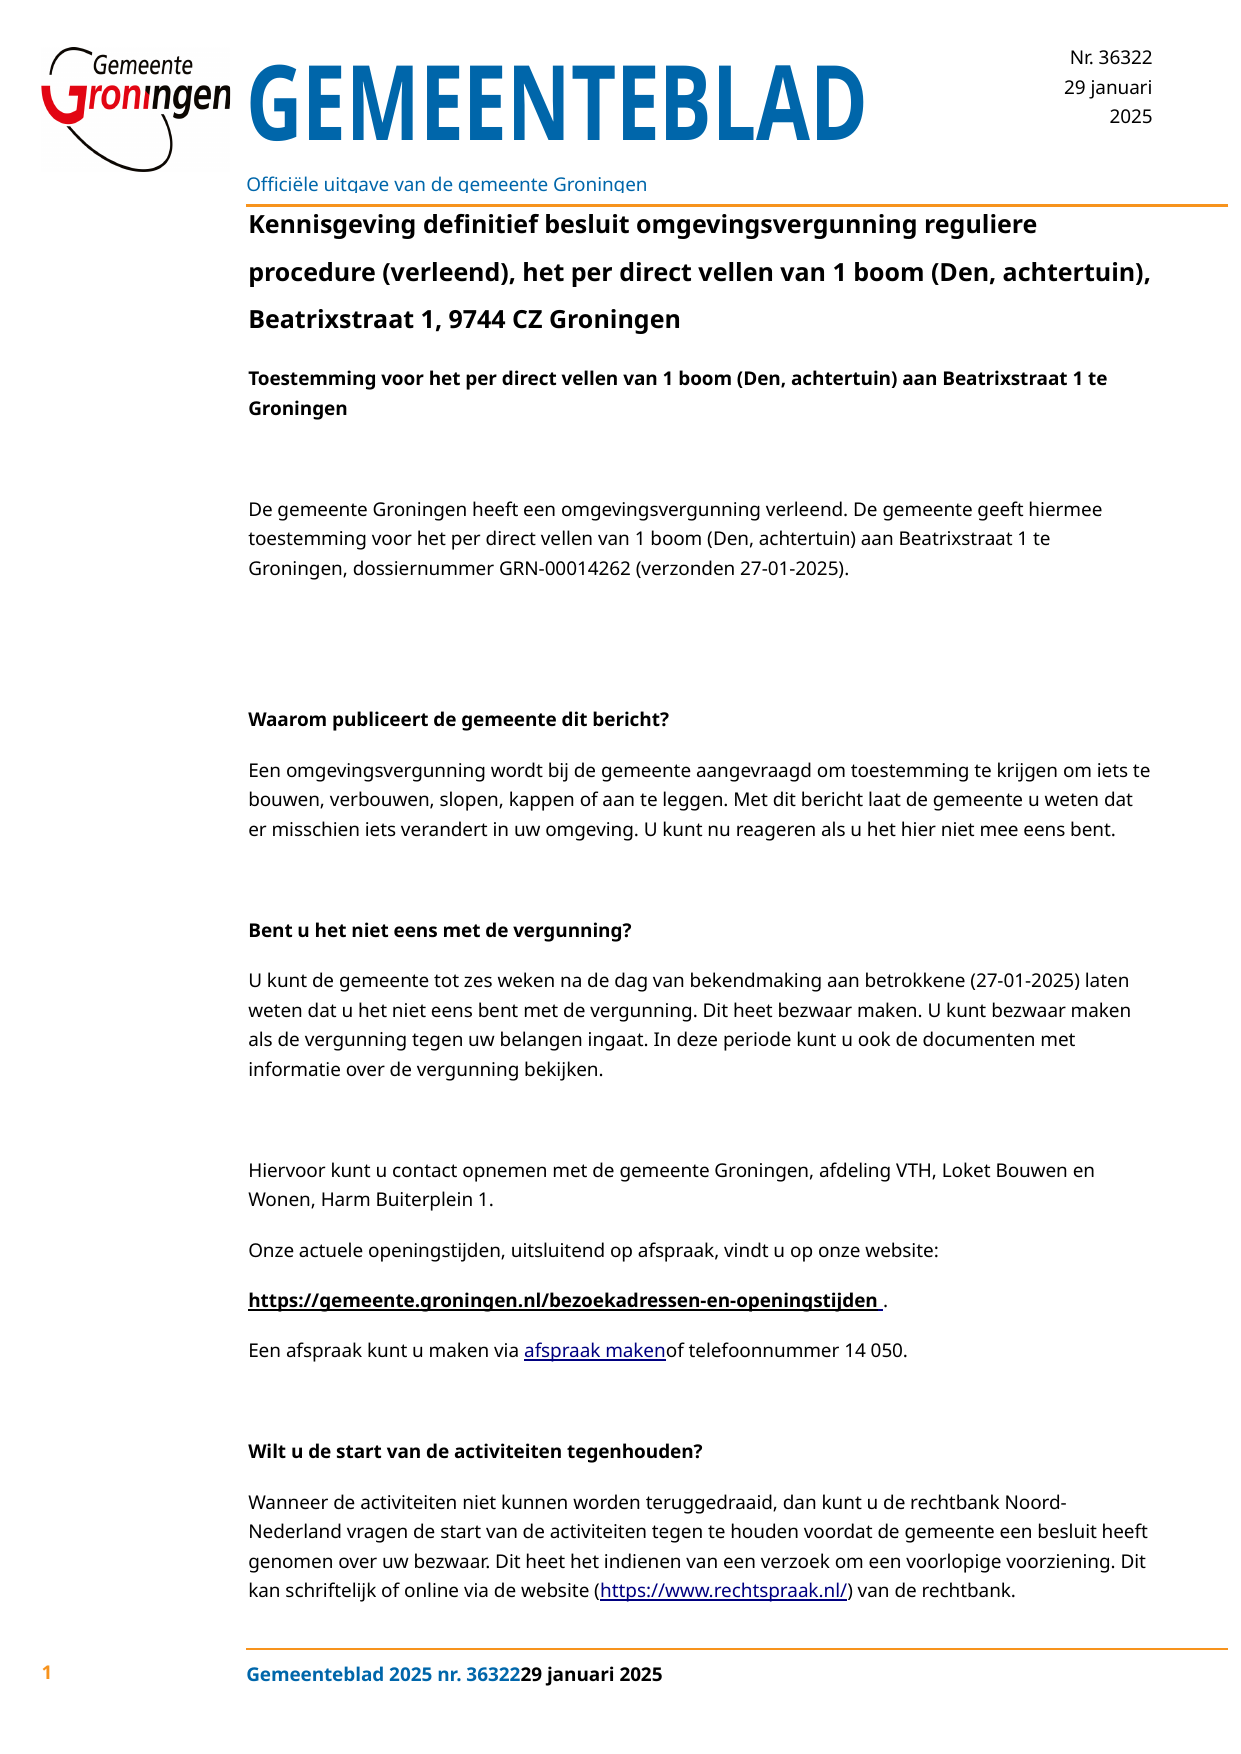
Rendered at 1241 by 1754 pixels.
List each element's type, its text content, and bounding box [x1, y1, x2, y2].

text Wilt u de start van de activiteiten tegenhouden? [248, 1438, 1152, 1464]
text Wanneer de activiteiten niet kunnen worden teruggedraaid, dan kunt u de rechtbank Noord-Nederland vragen de start van de activiteiten tegen te houden voordat de gemeente een besluit heeft genomen over uw bezwaar. Dit heet het indienen van een verzoek om een voorlopige voorziening. Dit kan schriftelijk of online via de website (https://www.rechtspraak.nl/) van de rechtbank. [248, 1489, 1152, 1603]
text Bent u het niet eens met de vergunning? [248, 917, 1152, 942]
text De gemeente Groningen heeft een omgevingsvergunning verleend. De gemeente geeft hiermee toestemming voor het per direct vellen van 1 boom (Den, achtertuin) aan Beatrixstraat 1 te Groningen, dossiernummer GRN-00014262 (verzonden 27-01-2025). [248, 496, 1152, 581]
text Een omgevingsvergunning wordt bij de gemeente aangevraagd om toestemming te krijgen om iets te bouwen, verbouwen, slopen, kappen of aan te leggen. Met dit bericht laat de gemeente u weten dat er misschien iets verandert in uw omgeving. U kunt nu reageren als u het hier niet mee eens bent. [248, 757, 1152, 842]
text Onze actuele openingstijden, uitsluitend op afspraak, vindt u op onze website: [248, 1237, 1152, 1262]
text https://gemeente.groningen.nl/bezoekadressen-en-openingstijden . [248, 1287, 1152, 1313]
text Kennisgeving definitief besluit omgevingsvergunning reguliere procedure (verleend), het per direct vellen van 1 boom (Den, achtertuin), Beatrixstraat 1, 9744 CZ Groningen [248, 207, 1152, 336]
text Hiervoor kunt u contact opnemen met de gemeente Groningen, afdeling VTH, Loket Bouwen en Wonen, Harm Buiterplein 1. [248, 1157, 1152, 1212]
picture [41, 47, 231, 172]
text U kunt de gemeente tot zes weken na de dag van bekendmaking aan betrokkene (27-01-2025) laten weten dat u het niet eens bent met de vergunning. Dit heet bezwaar maken. U kunt bezwaar maken als de vergunning tegen uw belangen ingaat. In deze periode kunt u ook de documenten met informatie over de vergunning bekijken. [248, 967, 1152, 1082]
text Een afspraak kunt u maken via afspraak makenof telefoonnummer 14 050. [248, 1338, 1152, 1363]
text Toestemming voor het per direct vellen van 1 boom (Den, achtertuin) aan Beatrixstraat 1 te Groningen [248, 366, 1152, 421]
text Waarom publiceert de gemeente dit bericht? [248, 706, 1152, 732]
